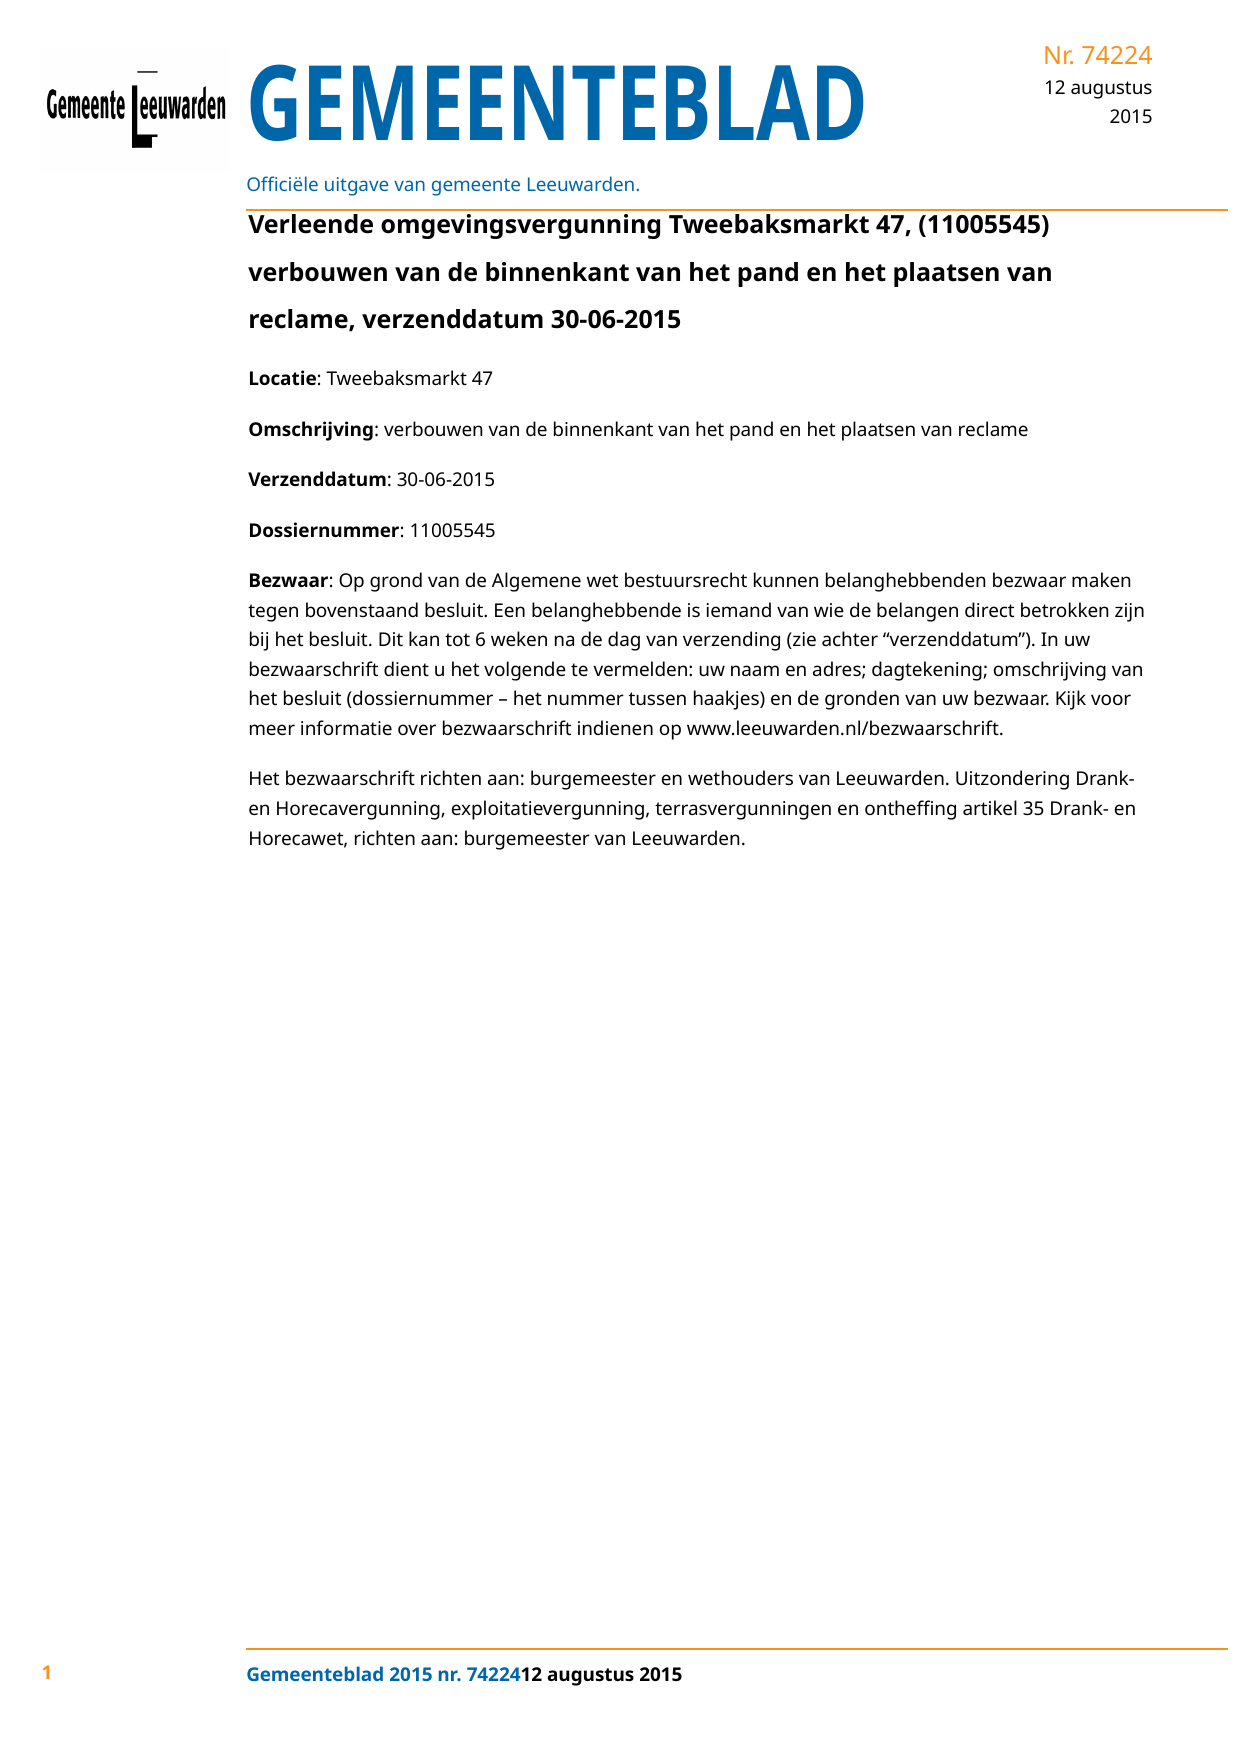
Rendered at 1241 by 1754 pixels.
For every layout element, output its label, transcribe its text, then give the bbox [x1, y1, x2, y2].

text Locatie: Tweebaksmarkt 47 [248, 366, 1152, 391]
text Dossiernummer: 11005545 [248, 517, 1152, 542]
picture [41, 47, 231, 172]
text Bezwaar: Op grond van de Algemene wet bestuursrecht kunnen belanghebbenden bezwaar maken tegen bovenstaand besluit. Een belanghebbende is iemand van wie de belangen direct betrokken zijn bij het besluit. Dit kan tot 6 weken na de dag van verzending (zie achter “verzenddatum”). In uw bezwaarschrift dient u het volgende te vermelden: uw naam en adres; dagtekening; omschrijving van het besluit (dossiernummer – het nummer tussen haakjes) en de gronden van uw bezwaar. Kijk voor meer informatie over bezwaarschrift indienen op www.leeuwarden.nl/bezwaarschrift. [248, 567, 1152, 741]
text Omschrijving: verbouwen van de binnenkant van het pand en het plaatsen van reclame [248, 416, 1152, 442]
text Het bezwaarschrift richten aan: burgemeester en wethouders van Leeuwarden. Uitzondering Drank- en Horecavergunning, exploitatievergunning, terrasvergunningen en ontheffing artikel 35 Drank- en Horecawet, richten aan: burgemeester van Leeuwarden. [248, 766, 1152, 850]
text Verleende omgevingsvergunning Tweebaksmarkt 47, (11005545) verbouwen van de binnenkant van het pand en het plaatsen van reclame, verzenddatum 30-06-2015 [248, 211, 1152, 336]
text Verzenddatum: 30-06-2015 [248, 466, 1152, 492]
